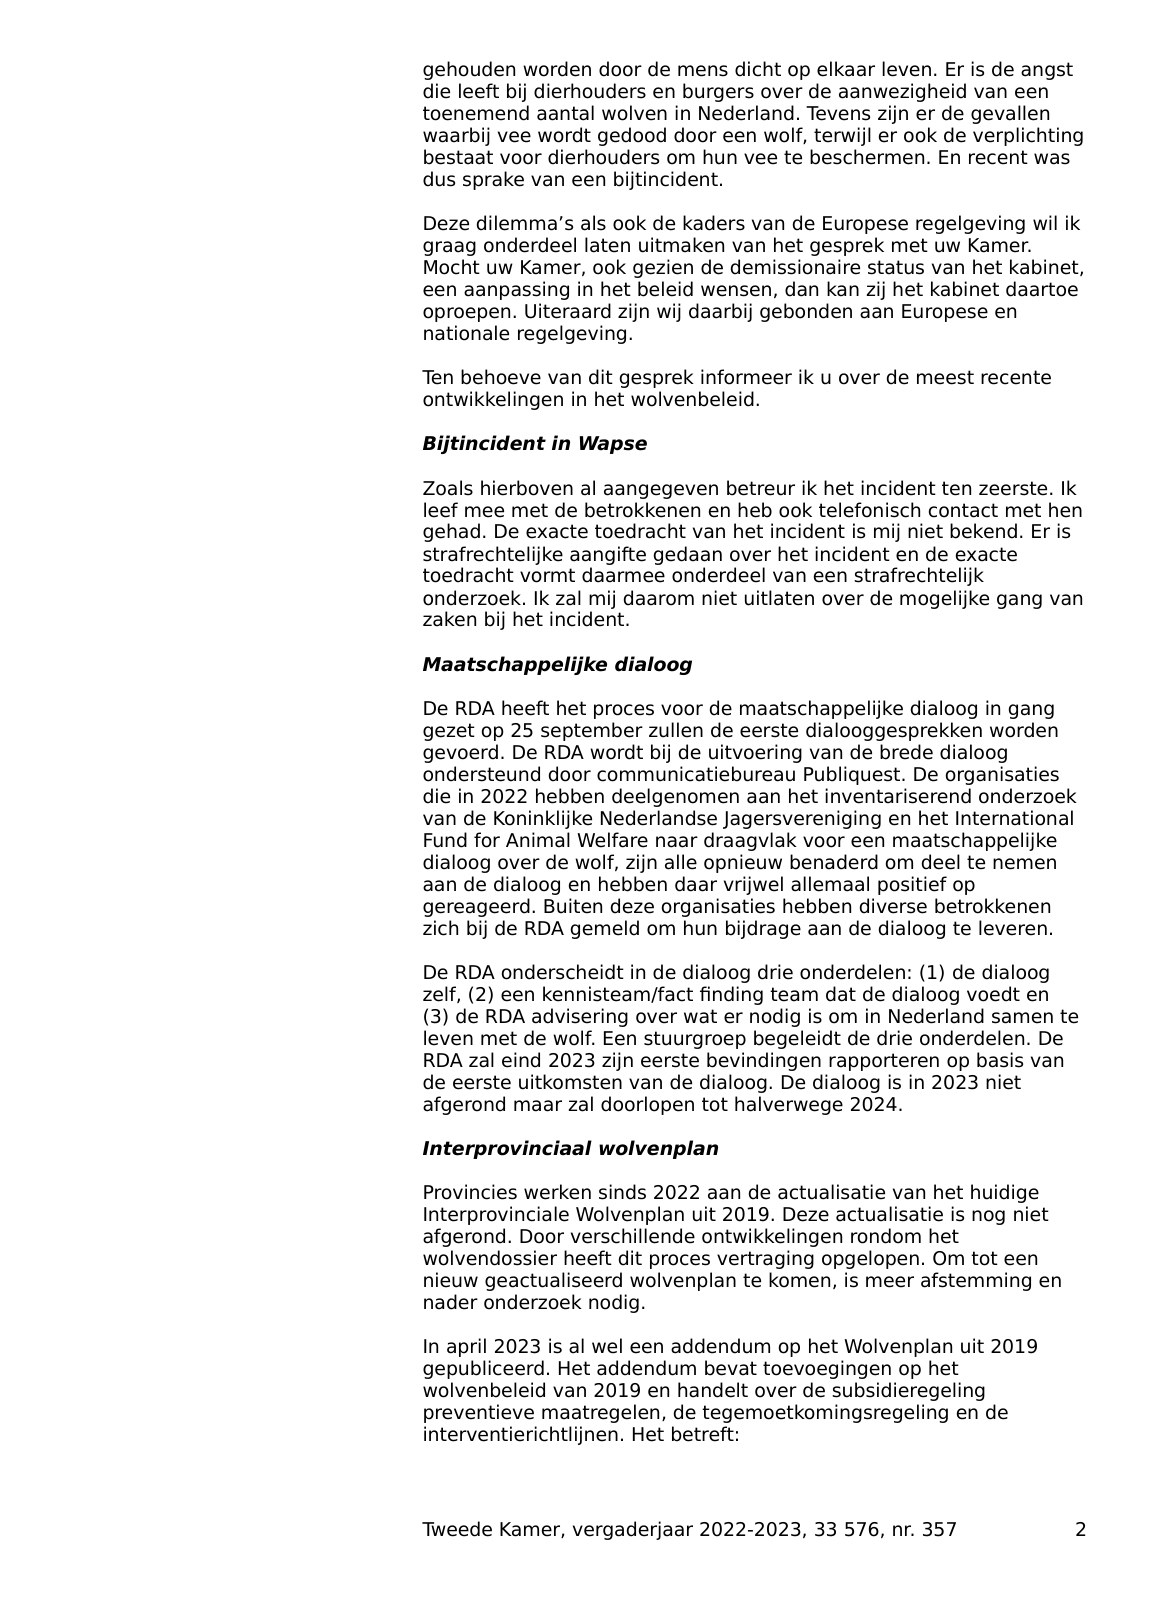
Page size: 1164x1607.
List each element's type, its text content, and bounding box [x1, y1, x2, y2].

subtitle Bijtincident in Wapse [422, 433, 1087, 455]
text Ten behoeve van dit gesprek informeer ik u over de meest recente ontwikkelingen in het wolvenbeleid. [422, 367, 1087, 411]
text De RDA heeft het proces voor de maatschappelijke dialoog in gang gezet op 25 september zullen de eerste dialooggesprekken worden gevoerd. De RDA wordt bij de uitvoering van de brede dialoog ondersteund door communicatiebureau Publiquest. De organisaties die in 2022 hebben deelgenomen aan het inventariserend onderzoek van de Koninklijke Nederlandse Jagersvereniging en het International Fund for Animal Welfare naar draagvlak voor een maatschappelijke dialoog over de wolf, zijn alle opnieuw benaderd om deel te nemen aan de dialoog en hebben daar vrijwel allemaal positief op gereageerd. Buiten deze organisaties hebben diverse betrokkenen zich bij de RDA gemeld om hun bijdrage aan de dialoog te leveren. [422, 698, 1087, 939]
text gehouden worden door de mens dicht op elkaar leven. Er is de angst die leeft bij dierhouders en burgers over de aanwezigheid van een toenemend aantal wolven in Nederland. Tevens zijn er de gevallen waarbij vee wordt gedood door een wolf, terwijl er ook de verplichting bestaat voor dierhouders om hun vee te beschermen. En recent was dus sprake van een bijtincident. [422, 59, 1087, 191]
text In april 2023 is al wel een addendum op het Wolvenplan uit 2019 gepubliceerd. Het addendum bevat toevoegingen op het wolvenbeleid van 2019 en handelt over de subsidieregeling preventieve maatregelen, de tegemoetkomingsregeling en de interventierichtlijnen. Het betreft: [422, 1336, 1087, 1446]
text Provincies werken sinds 2022 aan de actualisatie van het huidige Interprovinciale Wolvenplan uit 2019. Deze actualisatie is nog niet afgerond. Door verschillende ontwikkelingen rondom het wolvendossier heeft dit proces vertraging opgelopen. Om tot een nieuw geactualiseerd wolvenplan te komen, is meer afstemming en nader onderzoek nodig. [422, 1182, 1087, 1314]
text Deze dilemma’s als ook de kaders van de Europese regelgeving wil ik graag onderdeel laten uitmaken van het gesprek met uw Kamer. Mocht uw Kamer, ook gezien de demissionaire status van het kabinet, een aanpassing in het beleid wensen, dan kan zij het kabinet daartoe oproepen. Uiteraard zijn wij daarbij gebonden aan Europese en nationale regelgeving. [422, 213, 1087, 345]
subtitle Maatschappelijke dialoog [422, 653, 1087, 676]
text Zoals hierboven al aangegeven betreur ik het incident ten zeerste. Ik leef mee met de betrokkenen en heb ook telefonisch contact met hen gehad. De exacte toedracht van het incident is mij niet bekend. Er is strafrechtelijke aangifte gedaan over het incident en de exacte toedracht vormt daarmee onderdeel van een strafrechtelijk onderzoek. Ik zal mij daarom niet uitlaten over de mogelijke gang van zaken bij het incident. [422, 477, 1087, 631]
subtitle Interprovinciaal wolvenplan [422, 1138, 1087, 1160]
text De RDA onderscheidt in de dialoog drie onderdelen: (1) de dialoog zelf, (2) een kennisteam/fact finding team dat de dialoog voedt en (3) de RDA advisering over wat er nodig is om in Nederland samen te leven met de wolf. Een stuurgroep begeleidt de drie onderdelen. De RDA zal eind 2023 zijn eerste bevindingen rapporteren op basis van de eerste uitkomsten van de dialoog. De dialoog is in 2023 niet afgerond maar zal doorlopen tot halverwege 2024. [422, 962, 1087, 1116]
